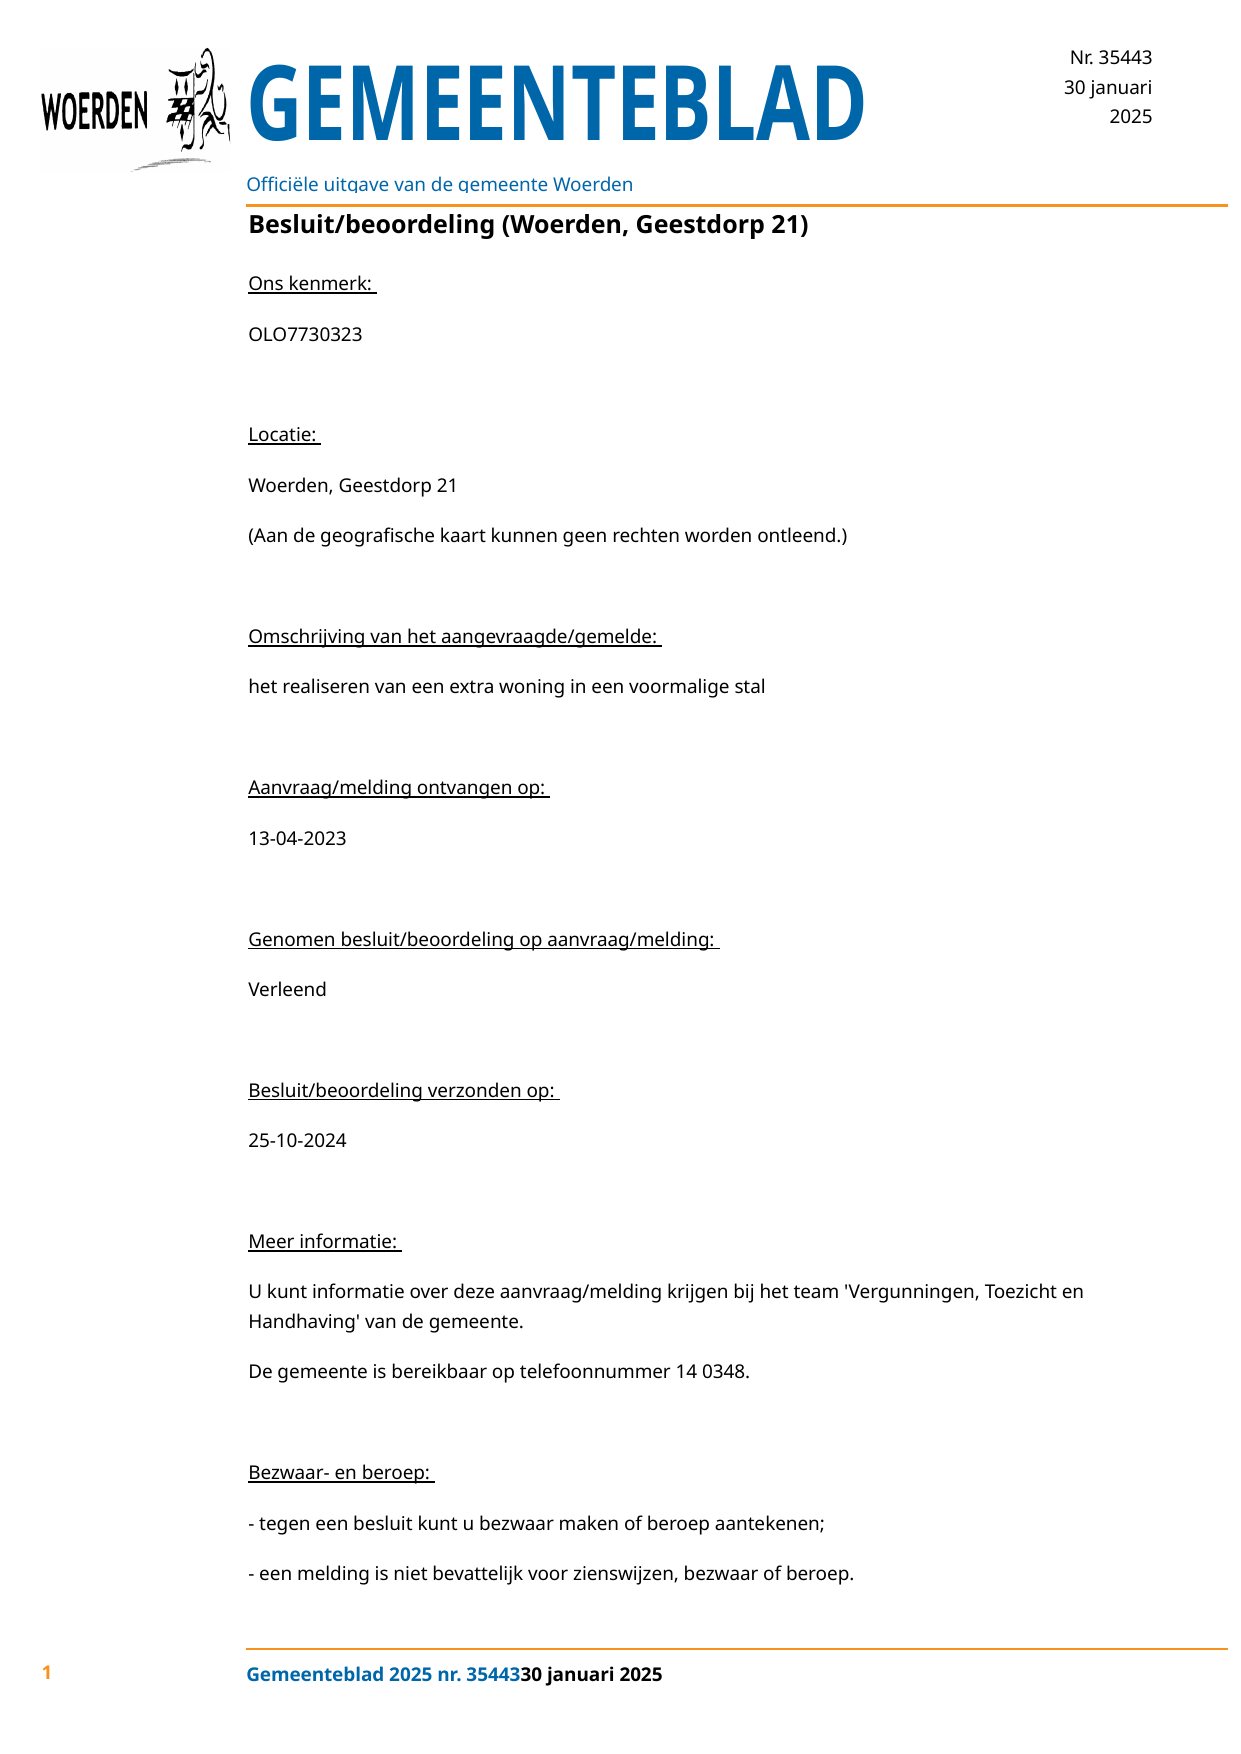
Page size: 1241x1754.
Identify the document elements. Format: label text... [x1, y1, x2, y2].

picture [41, 47, 231, 172]
text Aanvraag/melding ontvangen op: [248, 774, 1152, 800]
text Woerden, Geestdorp 21 [248, 472, 1152, 498]
text Ons kenmerk: [248, 270, 1152, 296]
text De gemeente is bereikbaar op telefoonnummer 14 0348. [248, 1359, 1152, 1384]
text U kunt informatie over deze aanvraag/melding krijgen bij het team 'Vergunningen, Toezicht en Handhaving' van de gemeente. [248, 1279, 1152, 1334]
text - een melding is niet bevattelijk voor zienswijzen, bezwaar of beroep. [248, 1560, 1152, 1586]
text 25-10-2024 [248, 1127, 1152, 1153]
text Genomen besluit/beoordeling op aanvraag/melding: [248, 926, 1152, 951]
text 13-04-2023 [248, 825, 1152, 851]
text OLO7730323 [248, 321, 1152, 346]
text - tegen een besluit kunt u bezwaar maken of beroep aantekenen; [248, 1510, 1152, 1536]
text Locatie: [248, 422, 1152, 447]
text (Aan de geografische kaart kunnen geen rechten worden ontleend.) [248, 522, 1152, 548]
text Meer informatie: [248, 1228, 1152, 1254]
text Besluit/beoordeling (Woerden, Geestdorp 21) [248, 207, 1152, 241]
text Verleend [248, 976, 1152, 1002]
text Omschrijving van het aangevraagde/gemelde: [248, 623, 1152, 649]
text het realiseren van een extra woning in een voormalige stal [248, 674, 1152, 699]
text Besluit/beoordeling verzonden op: [248, 1077, 1152, 1103]
text Bezwaar- en beroep: [248, 1459, 1152, 1485]
